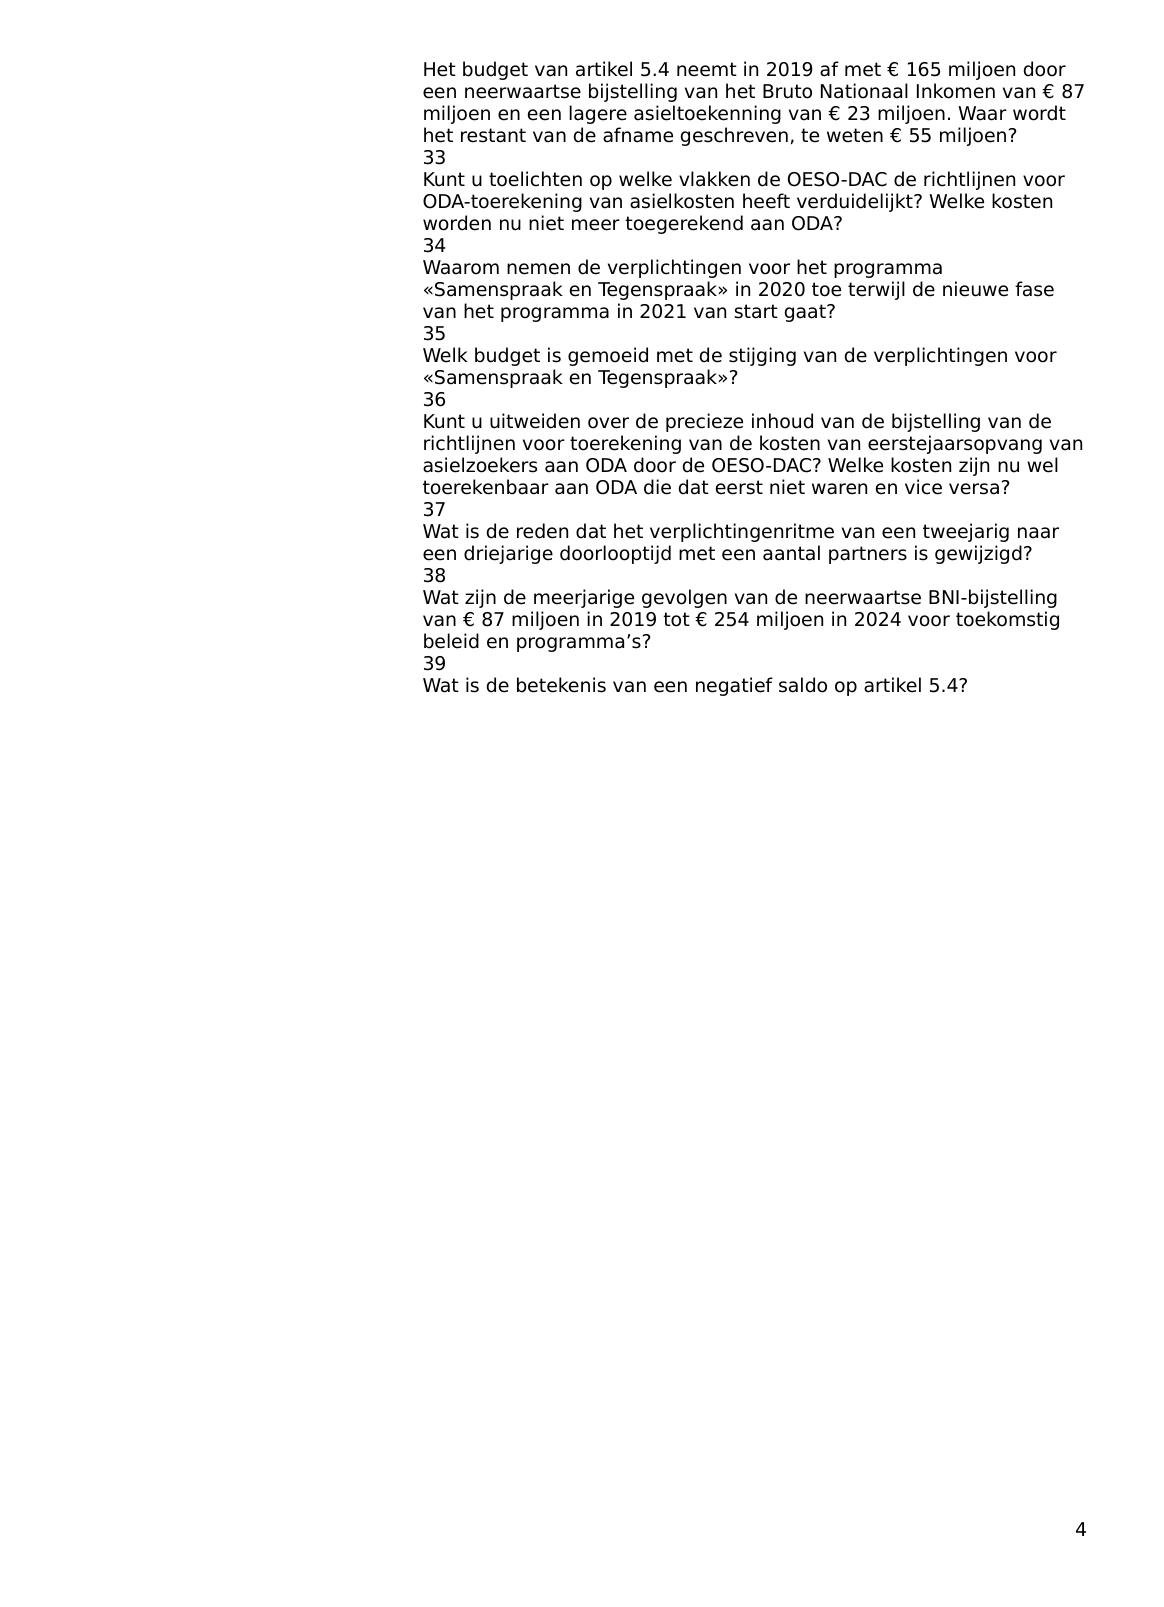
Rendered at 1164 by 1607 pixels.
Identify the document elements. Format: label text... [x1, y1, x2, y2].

text 36 [422, 389, 1087, 411]
text 39 [422, 652, 1087, 674]
text 38 [422, 564, 1087, 587]
text Wat is de reden dat het verplichtingenritme van een tweejarig naar een driejarige doorlooptijd met een aantal partners is gewijzigd? [422, 521, 1087, 564]
text 35 [422, 323, 1087, 345]
text Waarom nemen de verplichtingen voor het programma «Samenspraak en Tegenspraak» in 2020 toe terwijl de nieuwe fase van het programma in 2021 van start gaat? [422, 257, 1087, 323]
text Wat is de betekenis van een negatief saldo op artikel 5.4? [422, 674, 1087, 696]
text Het budget van artikel 5.4 neemt in 2019 af met € 165 miljoen door een neerwaartse bijstelling van het Bruto Nationaal Inkomen van € 87 miljoen en een lagere asieltoekenning van € 23 miljoen. Waar wordt het restant van de afname geschreven, te weten € 55 miljoen? [422, 59, 1087, 147]
text 37 [422, 499, 1087, 521]
text Kunt u toelichten op welke vlakken de OESO-DAC de richtlijnen voor ODA-toerekening van asielkosten heeft verduidelijkt? Welke kosten worden nu niet meer toegerekend aan ODA? [422, 169, 1087, 235]
text Kunt u uitweiden over de precieze inhoud van de bijstelling van de richtlijnen voor toerekening van de kosten van eerstejaarsopvang van asielzoekers aan ODA door de OESO-DAC? Welke kosten zijn nu wel toerekenbaar aan ODA die dat eerst niet waren en vice versa? [422, 411, 1087, 499]
text Welk budget is gemoeid met de stijging van de verplichtingen voor «Samenspraak en Tegenspraak»? [422, 345, 1087, 389]
text 33 [422, 147, 1087, 169]
text 34 [422, 235, 1087, 257]
text Wat zijn de meerjarige gevolgen van de neerwaartse BNI-bijstelling van € 87 miljoen in 2019 tot € 254 miljoen in 2024 voor toekomstig beleid en programma’s? [422, 587, 1087, 652]
